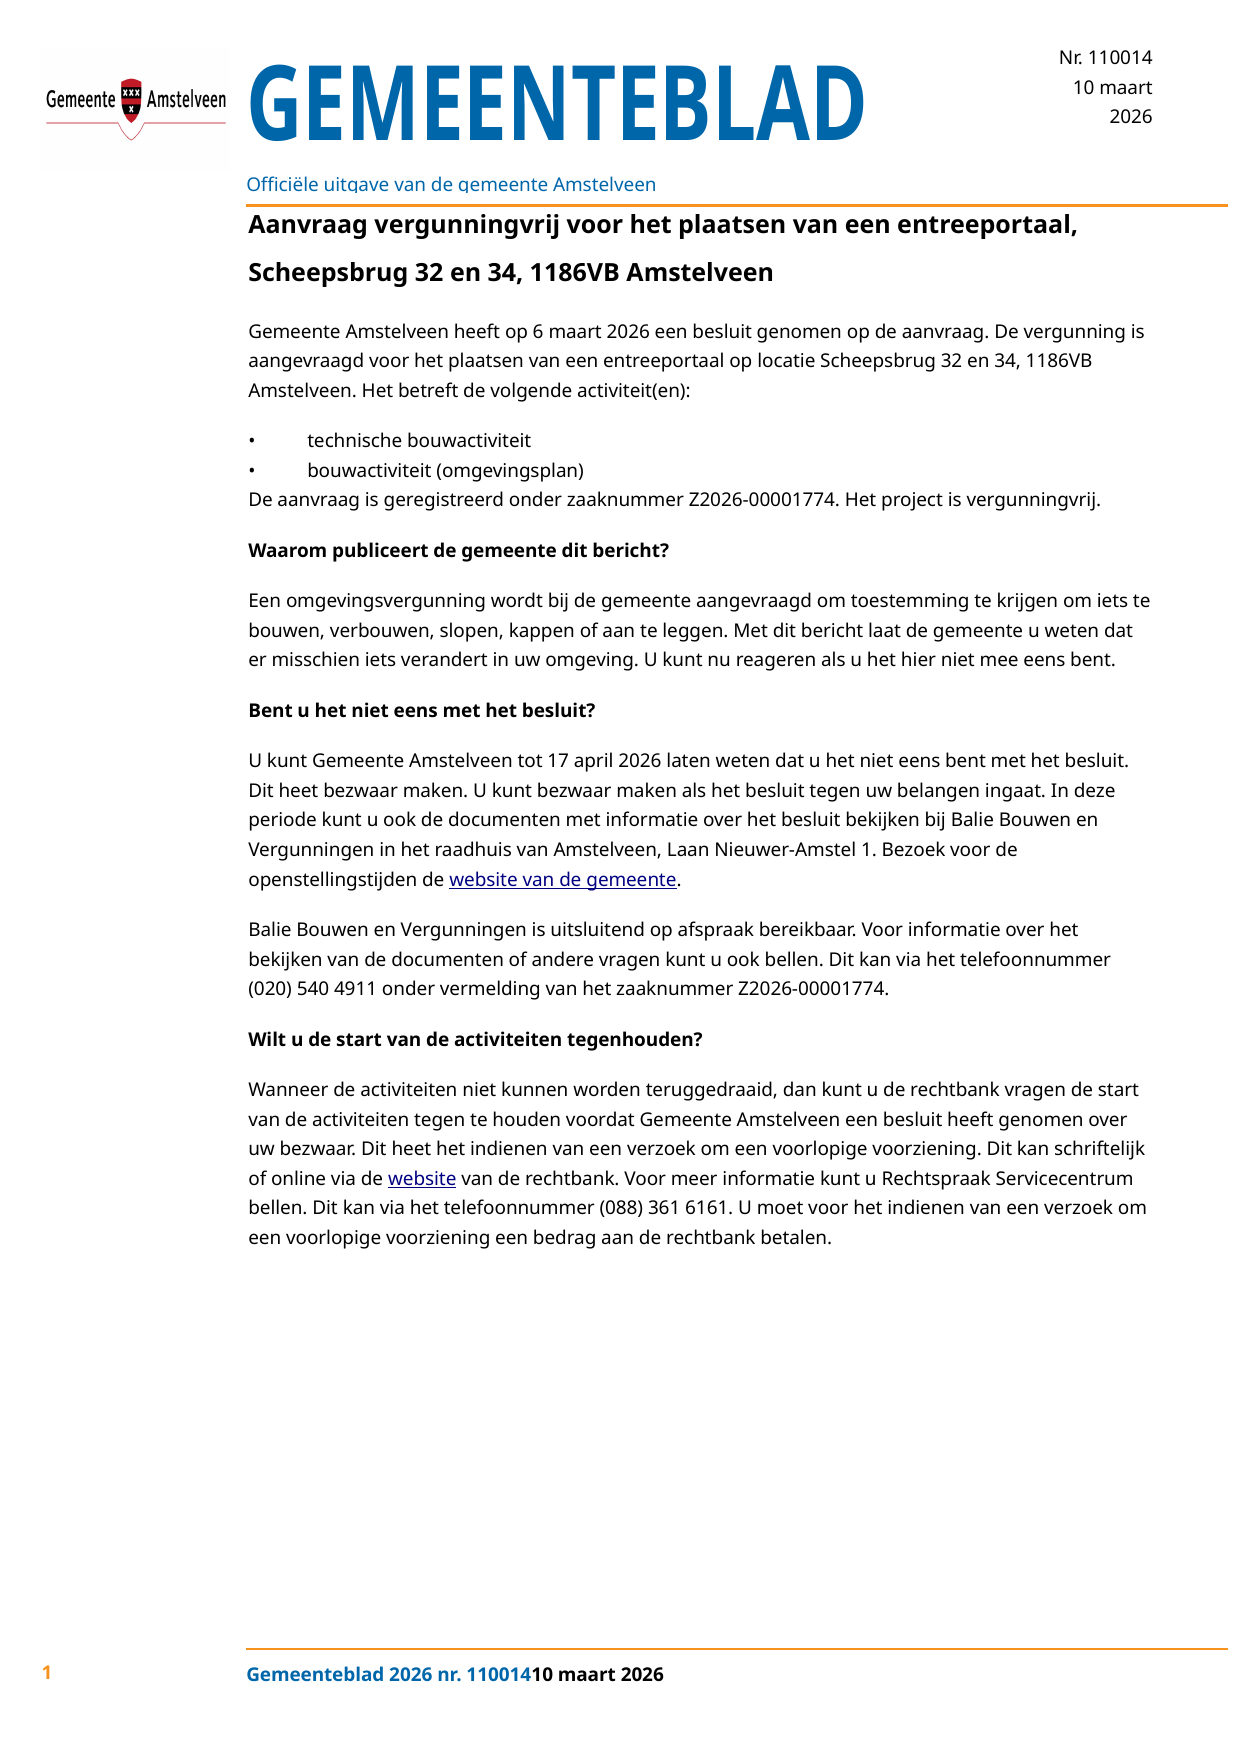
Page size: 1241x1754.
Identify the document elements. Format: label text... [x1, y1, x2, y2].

text De aanvraag is geregistreerd onder zaaknummer Z2026-00001774. Het project is vergunningvrij. [248, 487, 1152, 512]
text Balie Bouwen en Vergunningen is uitsluitend op afspraak bereikbaar. Voor informatie over het bekijken van de documenten of andere vragen kunt u ook bellen. Dit kan via het telefoonnummer (020) 540 4911 onder vermelding van het zaaknummer Z2026-00001774. [248, 916, 1152, 1001]
picture [41, 47, 231, 172]
text Aanvraag vergunningvrij voor het plaatsen van een entreeportaal, Scheepsbrug 32 en 34, 1186VB Amstelveen [248, 207, 1152, 288]
list bouwactiviteit (omgevingsplan) [248, 457, 1152, 483]
text Wilt u de start van de activiteiten tegenhouden? [248, 1026, 1152, 1052]
list technische bouwactiviteit [248, 427, 1152, 453]
text Bent u het niet eens met het besluit? [248, 697, 1152, 723]
text Waarom publiceert de gemeente dit bericht? [248, 537, 1152, 563]
text Gemeente Amstelveen heeft op 6 maart 2026 een besluit genomen op de aanvraag. De vergunning is aangevraagd voor het plaatsen van een entreeportaal op locatie Scheepsbrug 32 en 34, 1186VB Amstelveen. Het betreft de volgende activiteit(en): [248, 318, 1152, 403]
text Een omgevingsvergunning wordt bij de gemeente aangevraagd om toestemming te krijgen om iets te bouwen, verbouwen, slopen, kappen of aan te leggen. Met dit bericht laat de gemeente u weten dat er misschien iets verandert in uw omgeving. U kunt nu reageren als u het hier niet mee eens bent. [248, 587, 1152, 672]
text U kunt Gemeente Amstelveen tot 17 april 2026 laten weten dat u het niet eens bent met het besluit. Dit heet bezwaar maken. U kunt bezwaar maken als het besluit tegen uw belangen ingaat. In deze periode kunt u ook de documenten met informatie over het besluit bekijken bij Balie Bouwen en Vergunningen in het raadhuis van Amstelveen, Laan Nieuwer-Amstel 1. Bezoek voor de openstellingstijden de website van de gemeente. [248, 747, 1152, 892]
text Wanneer de activiteiten niet kunnen worden teruggedraaid, dan kunt u de rechtbank vragen de start van de activiteiten tegen te houden voordat Gemeente Amstelveen een besluit heeft genomen over uw bezwaar. Dit heet het indienen van een verzoek om een voorlopige voorziening. Dit kan schriftelijk of online via de website van de rechtbank. Voor meer informatie kunt u Rechtspraak Servicecentrum bellen. Dit kan via het telefoonnummer (088) 361 6161. U moet voor het indienen van een verzoek om een voorlopige voorziening een bedrag aan de rechtbank betalen. [248, 1076, 1152, 1250]
